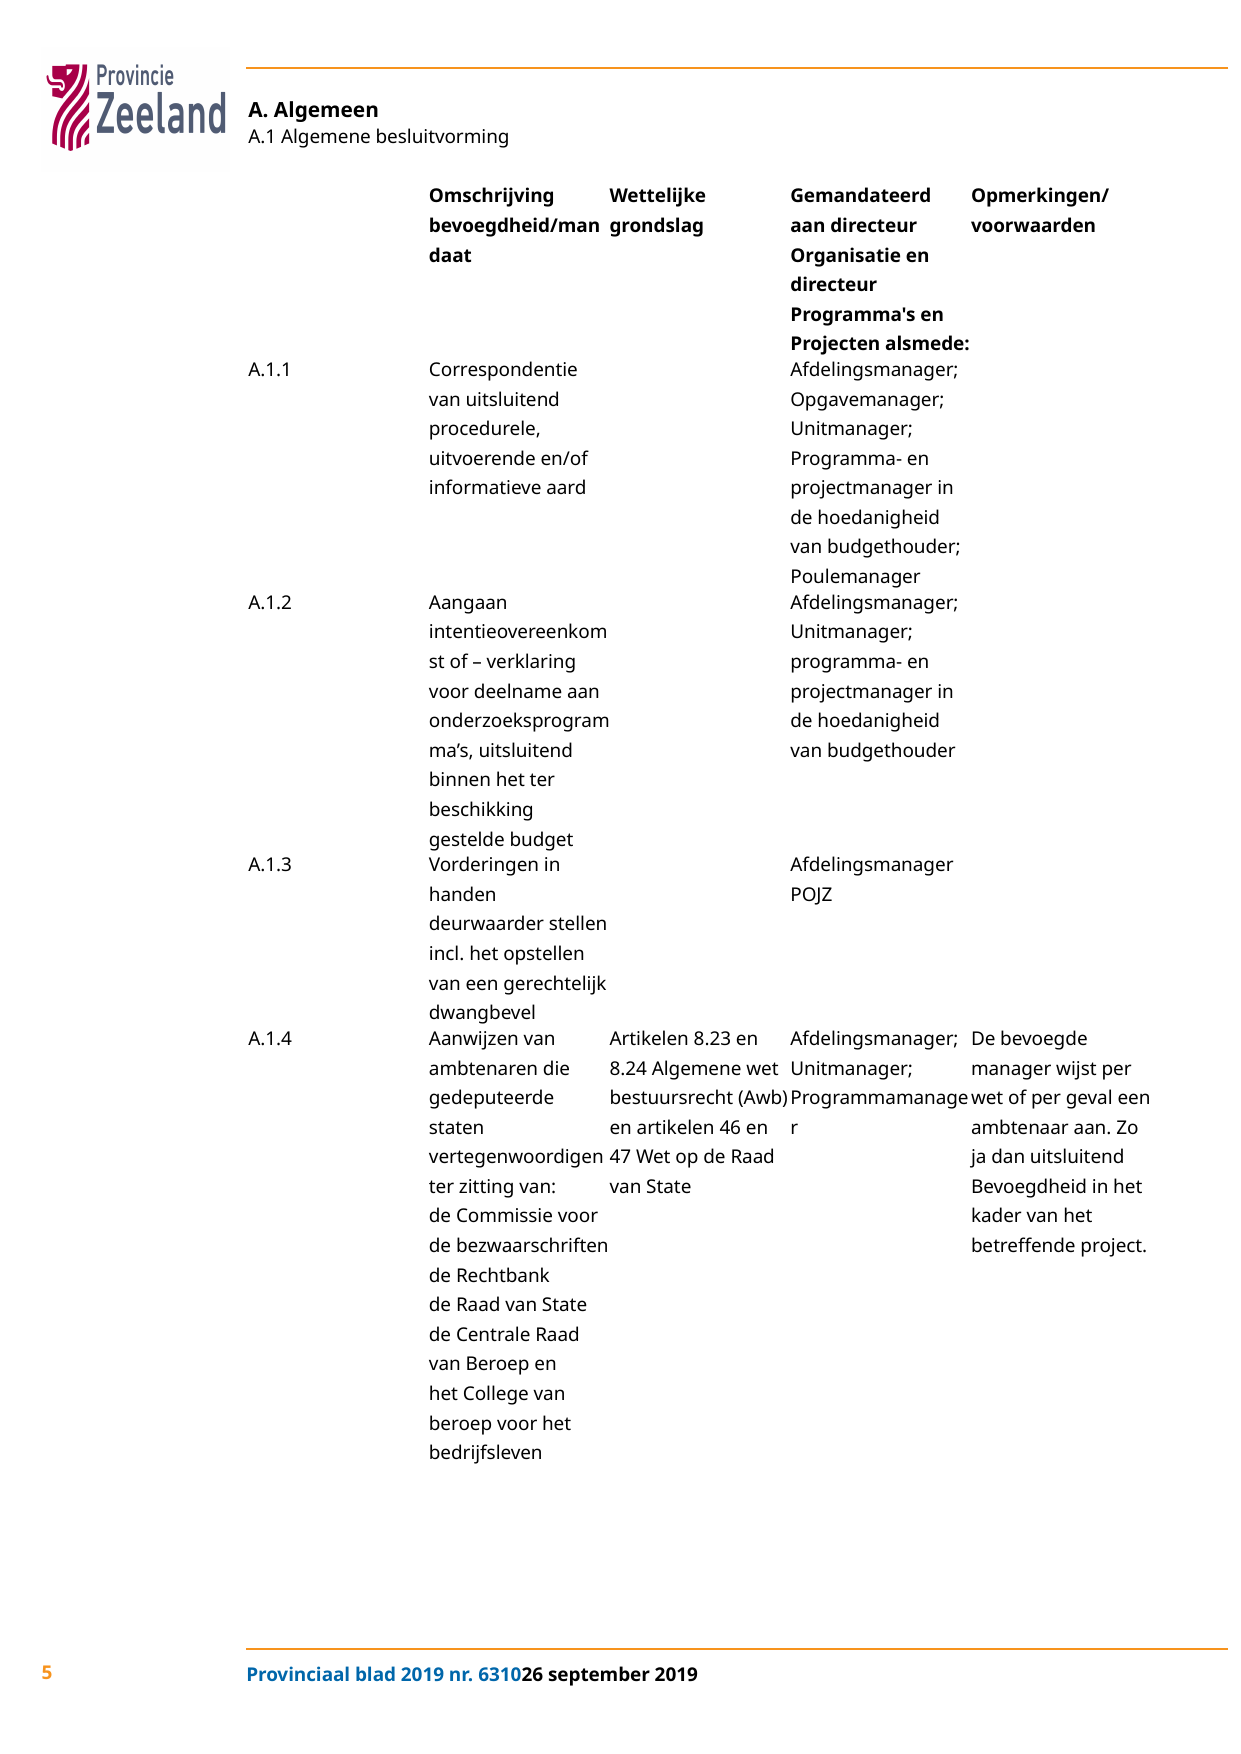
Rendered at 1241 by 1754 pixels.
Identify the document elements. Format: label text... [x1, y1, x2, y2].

table_cell Aangaan intentieovereenkomst of – verklaring voor deelname aan onderzoeksprogramma’s, uitsluitend binnen het ter beschikking gestelde budget [429, 589, 609, 851]
table_cell Afdelingsmanager POJZ [790, 851, 971, 1025]
table_cell ­ [609, 356, 790, 589]
table_cell Vorderingen in handen deurwaarder stellen incl. het opstellen van een gerechtelijk dwangbevel [429, 851, 609, 1025]
table_cell Afdelingsmanager; Unitmanager; programma- en projectmanager in de hoedanigheid van budgethouder [790, 589, 971, 851]
table_cell A.1.3 [248, 851, 429, 1025]
table_cell ­ [609, 589, 790, 851]
table_cell ­ [971, 851, 1152, 1025]
picture [41, 47, 231, 172]
table_cell Aanwijzen van ambtenaren die gedeputeerde staten vertegenwoordigen ter zitting van: de Commissie voor de bezwaarschriften de Rechtbank de Raad van State de Centrale Raad van Beroep en het College van beroep voor het bedrijfsleven [429, 1025, 609, 1465]
table_cell A.1.4 [248, 1025, 429, 1465]
table_header Opmerkingen/voorwaarden [971, 183, 1152, 356]
table_cell Afdelingsmanager; Opgavemanager; Unitmanager; Programma- en projectmanager in de hoedanigheid van budgethouder; Poulemanager [790, 356, 971, 589]
table_cell [971, 589, 1152, 851]
table_header Gemandateerd aan directeur Organisatie en directeur Programma's en Projecten alsmede: [790, 183, 971, 356]
table_cell Artikelen 8.23 en 8.24 Algemene wet bestuursrecht (Awb) en artikelen 46 en 47 Wet op de Raad van State [609, 1025, 790, 1465]
table_cell A.1.2 [248, 589, 429, 851]
table_cell Afdelingsmanager; Unitmanager; Programmamanager [790, 1025, 971, 1465]
table_header Omschrijving bevoegdheid/mandaat [429, 183, 609, 356]
table_cell ­ [971, 356, 1152, 589]
table_cell ­ [609, 851, 790, 1025]
table_header ­ [248, 183, 429, 356]
table_cell De bevoegde manager wijst per wet of per geval een ambtenaar aan. Zo ja dan uitsluitend Bevoegdheid in het kader van het betreffende project. [971, 1025, 1152, 1465]
text A. Algemeen [248, 95, 1152, 123]
table_header Wettelijke grondslag [609, 183, 790, 356]
text A.1 Algemene besluitvorming [248, 123, 1152, 149]
table_cell A.1.1 [248, 356, 429, 589]
table_cell Correspondentie van uitsluitend procedurele, uitvoerende en/of informatieve aard [429, 356, 609, 589]
